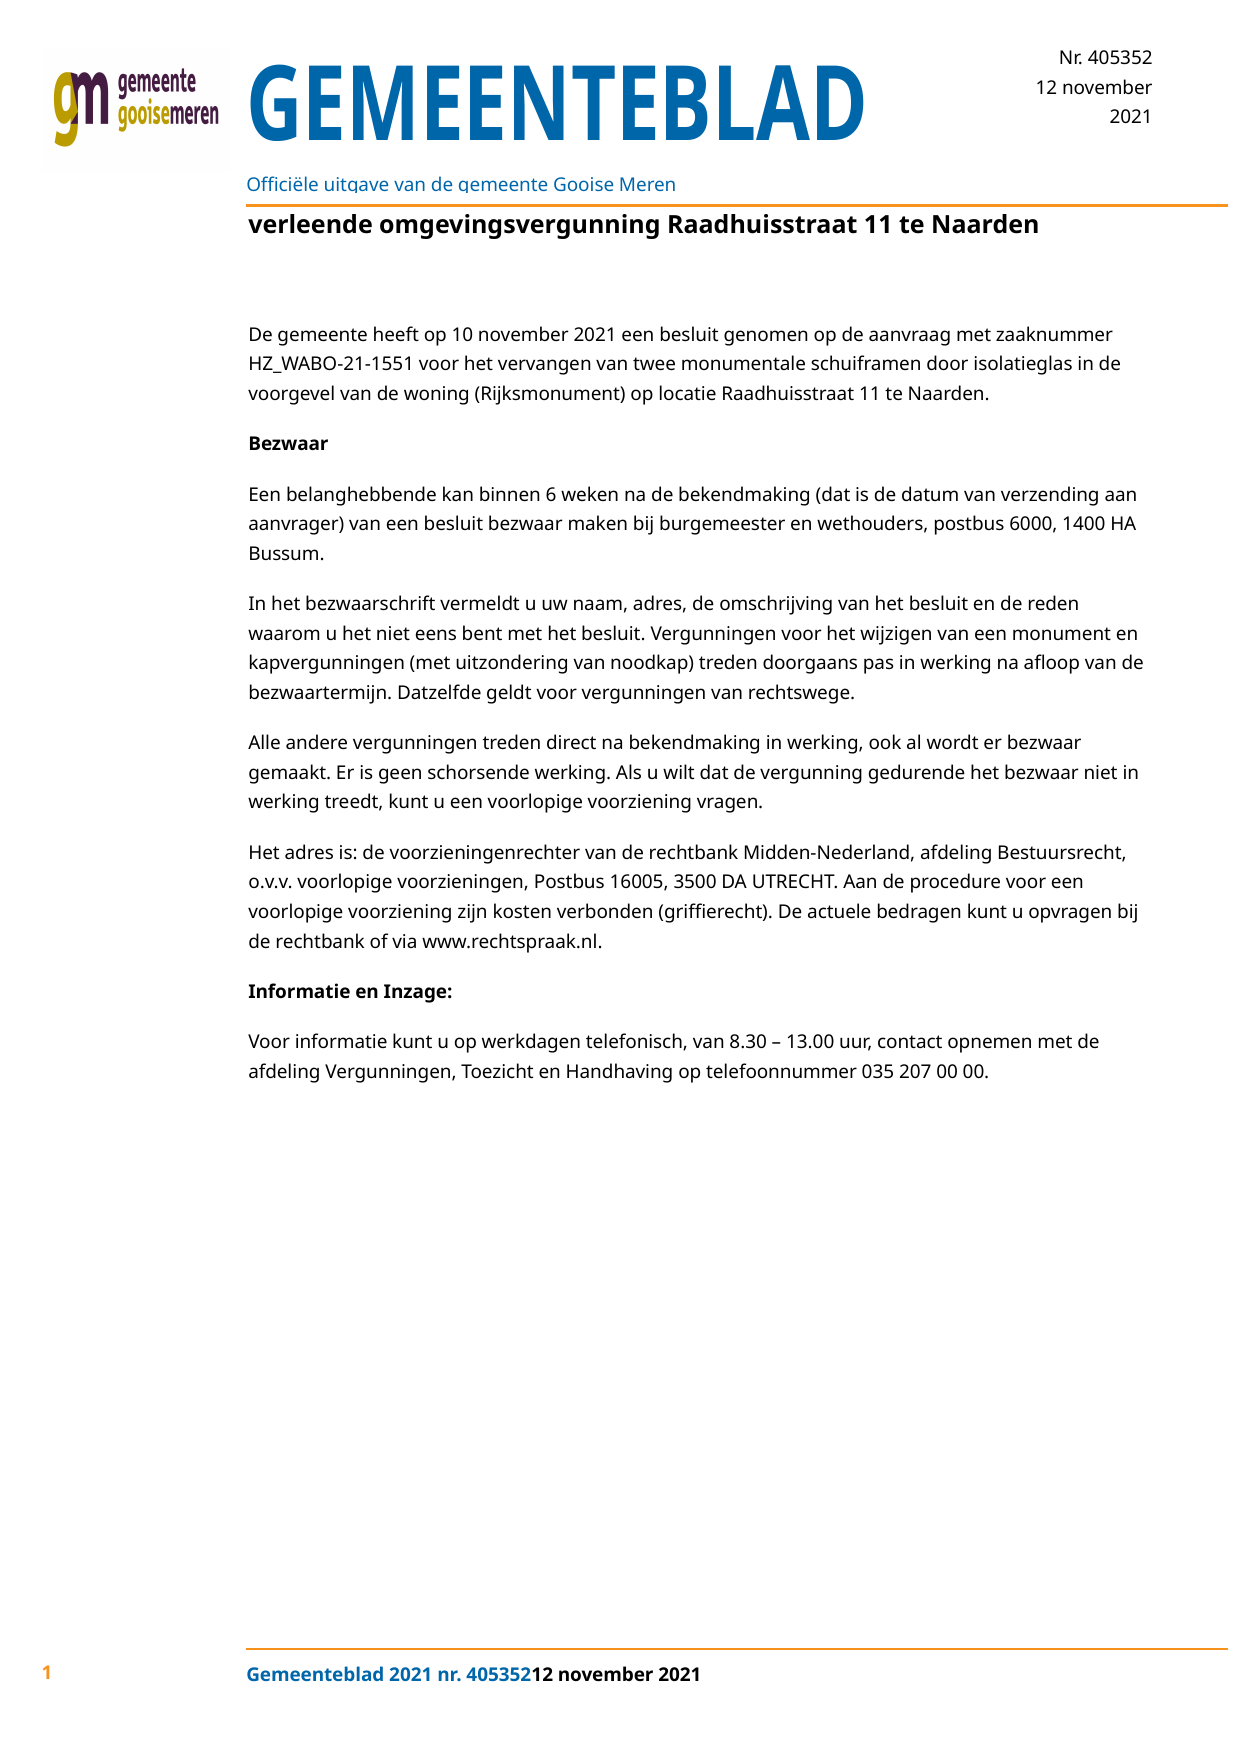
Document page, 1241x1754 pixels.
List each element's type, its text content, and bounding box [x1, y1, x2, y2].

text Voor informatie kunt u op werkdagen telefonisch, van 8.30 – 13.00 uur, contact opnemen met de afdeling Vergunningen, Toezicht en Handhaving op telefoonnummer 035 207 00 00. [248, 1029, 1152, 1084]
text Een belanghebbende kan binnen 6 weken na de bekendmaking (dat is de datum van verzending aan aanvrager) van een besluit bezwaar maken bij burgemeester en wethouders, postbus 6000, 1400 HA Bussum. [248, 481, 1152, 566]
text De gemeente heeft op 10 november 2021 een besluit genomen op de aanvraag met zaaknummer HZ_WABO-21-1551 voor het vervangen van twee monumentale schuiframen door isolatieglas in de voorgevel van de woning (Rijksmonument) op locatie Raadhuisstraat 11 te Naarden. [248, 321, 1152, 406]
text Informatie en Inzage: [248, 978, 1152, 1004]
text Het adres is: de voorzieningenrechter van de rechtbank Midden-Nederland, afdeling Bestuursrecht, o.v.v. voorlopige voorzieningen, Postbus 16005, 3500 DA UTRECHT. Aan de procedure voor een voorlopige voorziening zijn kosten verbonden (griffierecht). De actuele bedragen kunt u opvragen bij de rechtbank of via www.rechtspraak.nl. [248, 839, 1152, 953]
text In het bezwaarschrift vermeldt u uw naam, adres, de omschrijving van het besluit en de reden waarom u het niet eens bent met het besluit. Vergunningen voor het wijzigen van een monument en kapvergunningen (met uitzondering van noodkap) treden doorgaans pas in werking na afloop van de bezwaartermijn. Datzelfde geldt voor vergunningen van rechtswege. [248, 590, 1152, 705]
text Bezwaar [248, 430, 1152, 456]
text Alle andere vergunningen treden direct na bekendmaking in werking, ook al wordt er bezwaar gemaakt. Er is geen schorsende werking. Als u wilt dat de vergunning gedurende het bezwaar niet in werking treedt, kunt u een voorlopige voorziening vragen. [248, 729, 1152, 814]
text verleende omgevingsvergunning Raadhuisstraat 11 te Naarden [248, 207, 1152, 241]
picture [41, 47, 231, 172]
